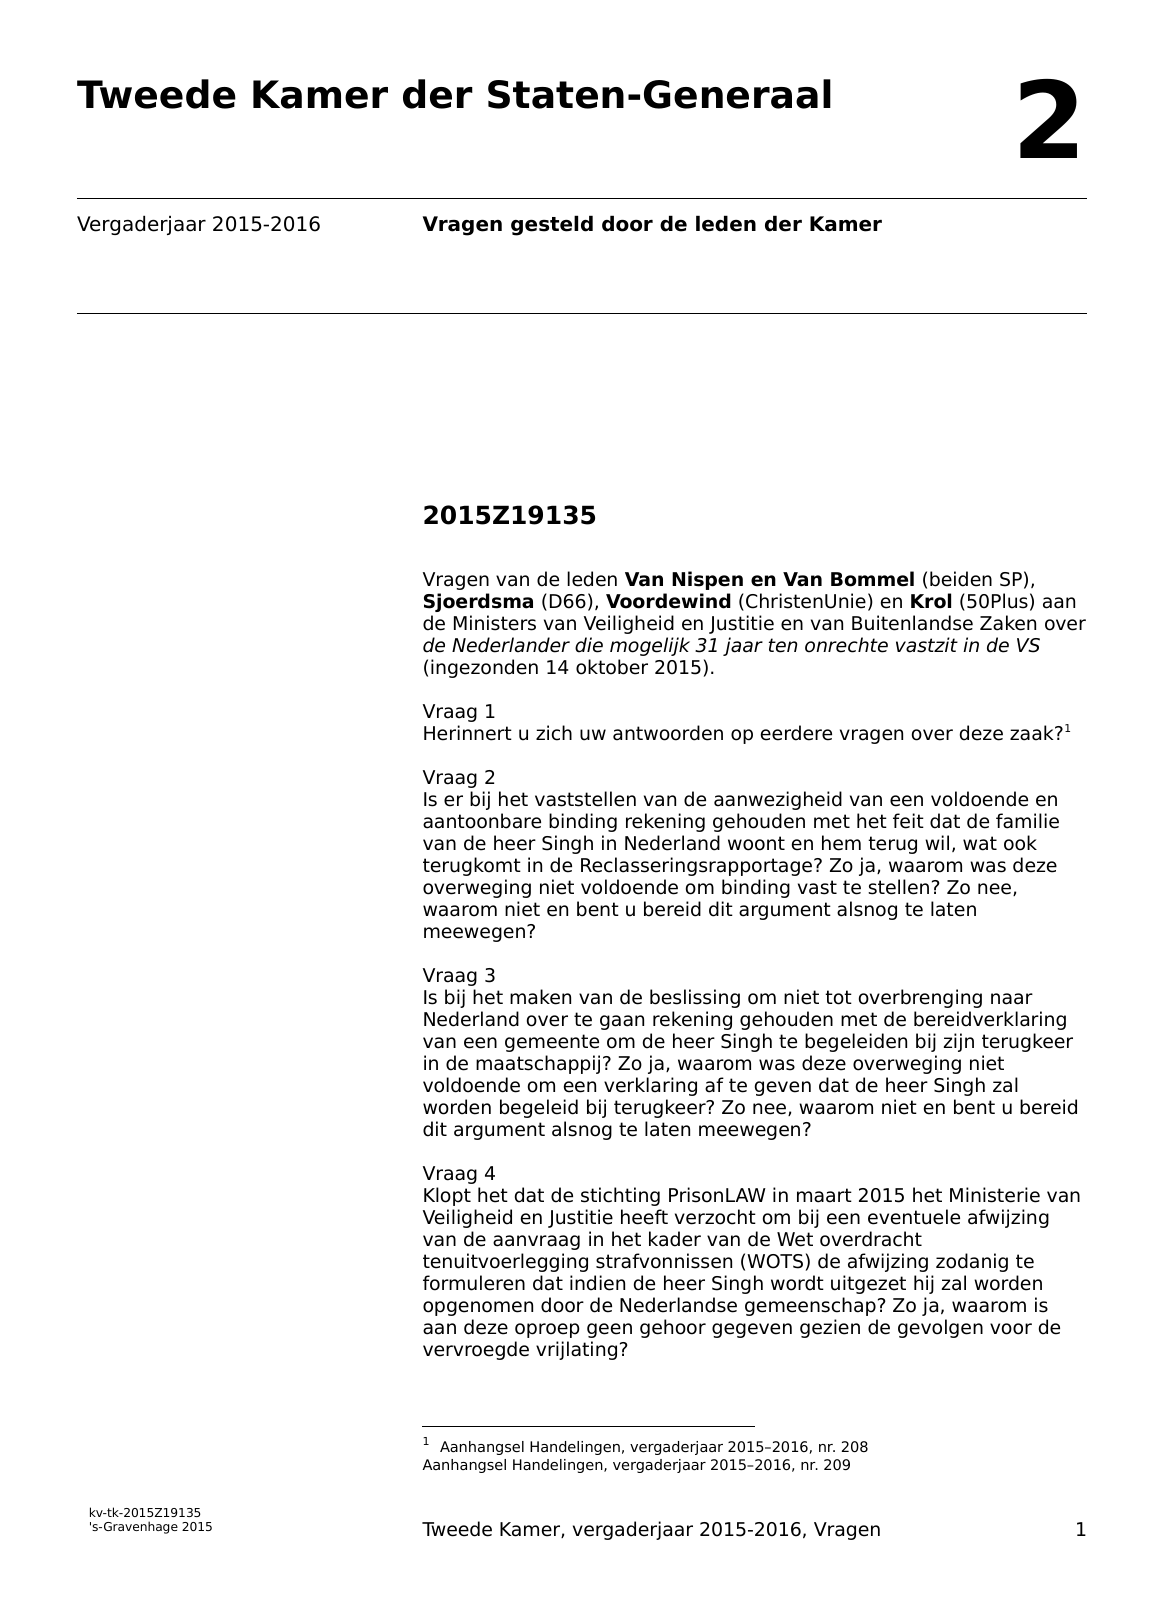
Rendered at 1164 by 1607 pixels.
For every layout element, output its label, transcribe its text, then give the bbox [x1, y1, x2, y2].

table_header Tweede Kamer der Staten-Generaal [77, 59, 886, 198]
text Aanhangsel Handelingen, vergaderjaar 2015–2016, nr. 209 [422, 1457, 1087, 1474]
text Is er bij het vaststellen van de aanwezigheid van een voldoende en aantoonbare binding rekening gehouden met het feit dat de familie van de heer Singh in Nederland woont en hem terug wil, wat ook terugkomt in de Reclasseringsrapportage? Zo ja, waarom was deze overweging niet voldoende om binding vast te stellen? Zo nee, waarom niet en bent u bereid dit argument alsnog te laten meewegen? [422, 789, 1087, 943]
text Vragen van de leden Van Nispen en Van Bommel (beiden SP), Sjoerdsma (D66), Voordewind (ChristenUnie) en Krol (50Plus) aan de Ministers van Veiligheid en Justitie en van Buitenlandse Zaken over de Nederlander die mogelijk 31 jaar ten onrechte vastzit in de VS (ingezonden 14 oktober 2015). [422, 569, 1087, 679]
text Vraag 4 [422, 1163, 1087, 1185]
text Aanhangsel Handelingen, vergaderjaar 2015–2016, nr. 208 [422, 1435, 1087, 1457]
text 's-Gravenhage 2015 [88, 1520, 323, 1534]
text kv-tk-2015Z19135 [88, 1506, 323, 1520]
table_cell Vergaderjaar 2015-2016 [77, 199, 422, 313]
text Is bij het maken van de beslissing om niet tot overbrenging naar Nederland over te gaan rekening gehouden met de bereidverklaring van een gemeente om de heer Singh te begeleiden bij zijn terugkeer in de maatschappij? Zo ja, waarom was deze overweging niet voldoende om een verklaring af te geven dat de heer Singh zal worden begeleid bij terugkeer? Zo nee, waarom niet en bent u bereid dit argument alsnog te laten meewegen? [422, 987, 1087, 1141]
text 2015Z19135 [422, 501, 1087, 531]
text Herinnert u zich uw antwoorden op eerdere vragen over deze zaak? [422, 723, 1087, 745]
text Vraag 3 [422, 965, 1087, 987]
text Vraag 2 [422, 767, 1087, 789]
table_cell Vragen gesteld door de leden der Kamer [422, 199, 1087, 313]
text Klopt het dat de stichting PrisonLAW in maart 2015 het Ministerie van Veiligheid en Justitie heeft verzocht om bij een eventuele afwijzing van de aanvraag in het kader van de Wet overdracht tenuitvoerlegging strafvonnissen (WOTS) de afwijzing zodanig te formuleren dat indien de heer Singh wordt uitgezet hij zal worden opgenomen door de Nederlandse gemeenschap? Zo ja, waarom is aan deze oproep geen gehoor gegeven gezien de gevolgen voor de vervroegde vrijlating? [422, 1185, 1087, 1361]
table_header 2 [886, 59, 1087, 198]
text Vraag 1 [422, 701, 1087, 723]
